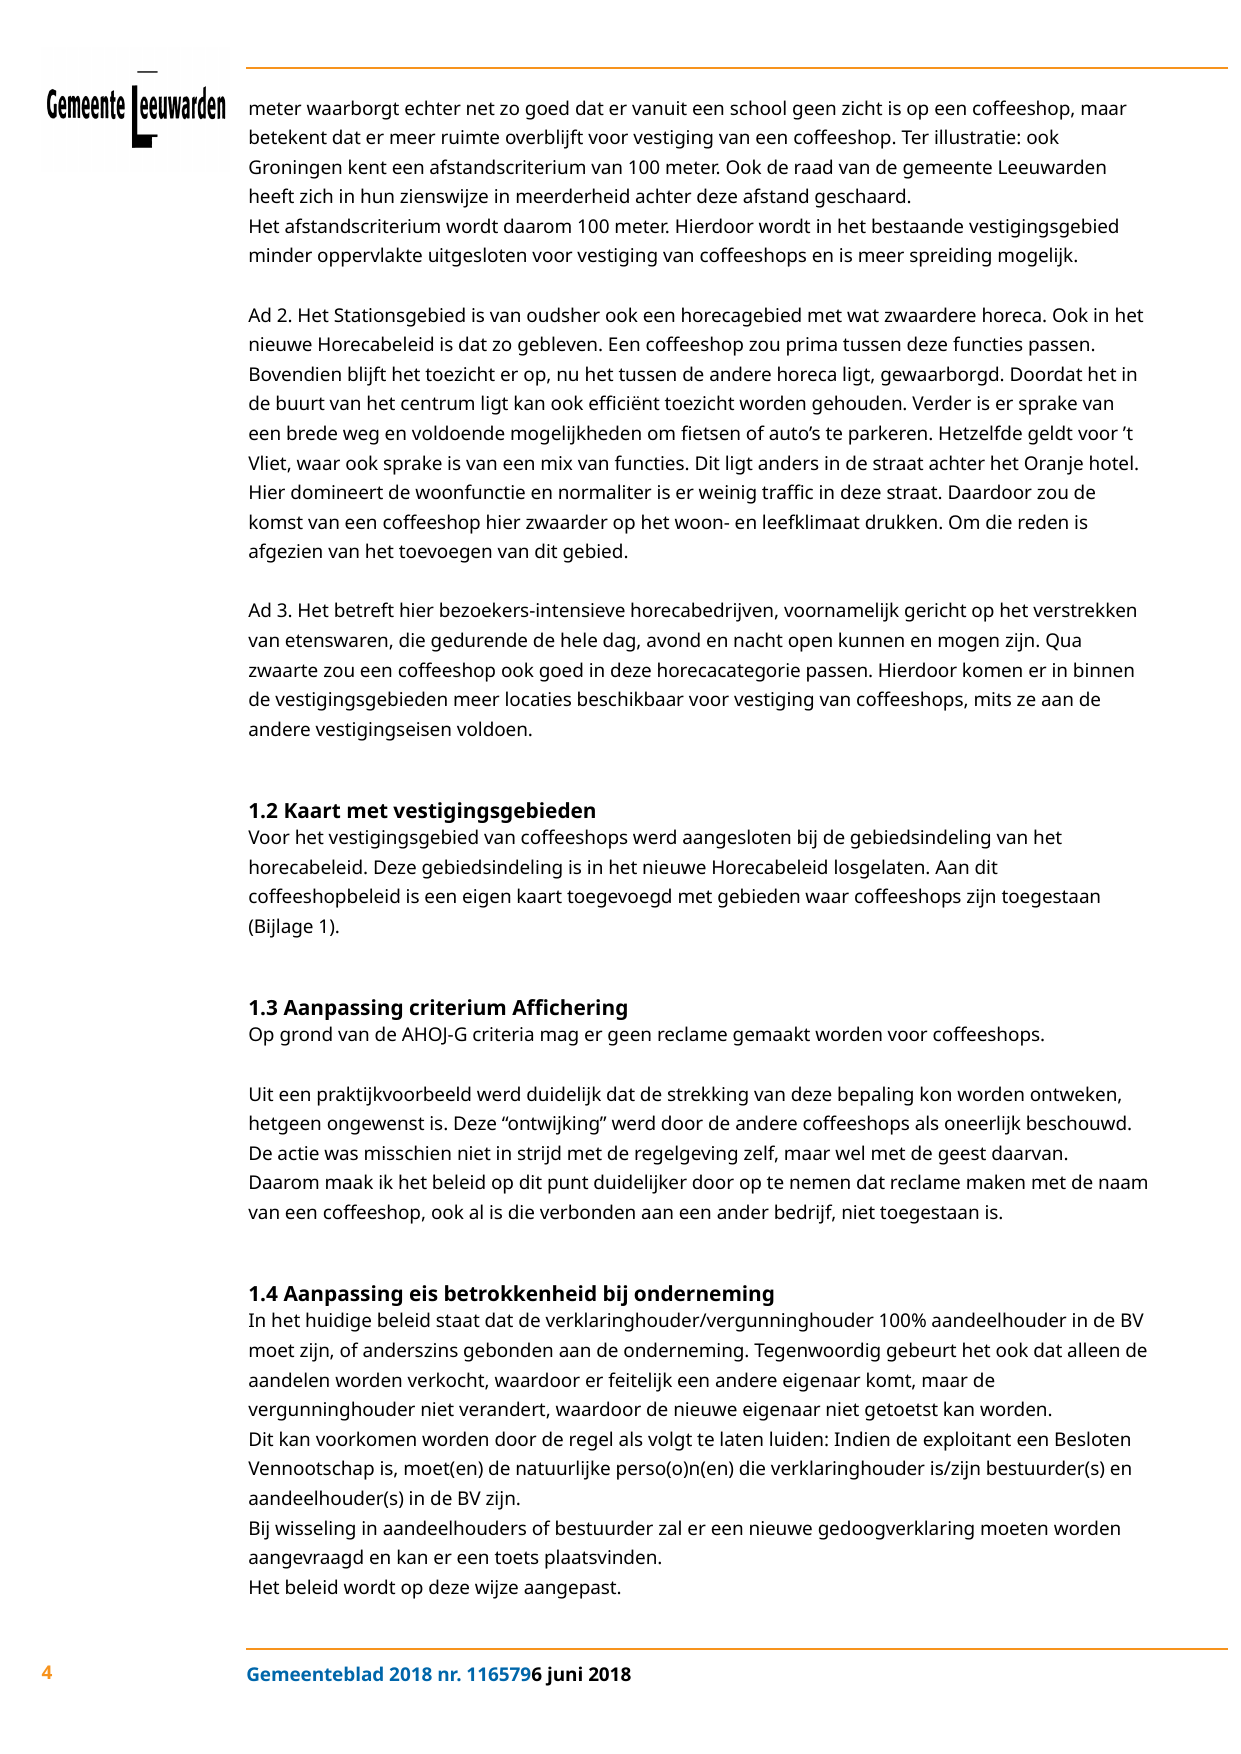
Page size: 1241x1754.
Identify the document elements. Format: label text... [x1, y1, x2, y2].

text 1.3 Aanpassing criterium Affichering [248, 993, 1152, 1022]
text Dit kan voorkomen worden door de regel als volgt te laten luiden: Indien de exploitant een Besloten Vennootschap is, moet(en) de natuurlijke perso(o)n(en) die verklaringhouder is/zijn bestuurder(s) en aandeelhouder(s) in de BV zijn. [248, 1426, 1152, 1511]
text 1.2 Kaart met vestigingsgebieden [248, 796, 1152, 824]
text Het beleid wordt op deze wijze aangepast. [248, 1574, 1152, 1599]
text Ad 3. Het betreft hier bezoekers-intensieve horecabedrijven, voornamelijk gericht op het verstrekken van etenswaren, die gedurende de hele dag, avond en nacht open kunnen en mogen zijn. Qua zwaarte zou een coffeeshop ook goed in deze horecacategorie passen. Hierdoor komen er in binnen de vestigingsgebieden meer locaties beschikbaar voor vestiging van coffeeshops, mits ze aan de andere vestigingseisen voldoen. [248, 598, 1152, 742]
text Bij wisseling in aandeelhouders of bestuurder zal er een nieuwe gedoogverklaring moeten worden aangevraagd en kan er een toets plaatsvinden. [248, 1515, 1152, 1570]
text Op grond van de AHOJ-G criteria mag er geen reclame gemaakt worden voor coffeeshops. [248, 1022, 1152, 1047]
text Uit een praktijkvoorbeeld werd duidelijk dat de strekking van deze bepaling kon worden ontweken, hetgeen ongewenst is. Deze “ontwijking” werd door de andere coffeeshops als oneerlijk beschouwd. De actie was misschien niet in strijd met de regelgeving zelf, maar wel met de geest daarvan. [248, 1081, 1152, 1166]
text In het huidige beleid staat dat de verklaringhouder/vergunninghouder 100% aandeelhouder in de BV moet zijn, of anderszins gebonden aan de onderneming. Tegenwoordig gebeurt het ook dat alleen de aandelen worden verkocht, waardoor er feitelijk een andere eigenaar komt, maar de vergunninghouder niet verandert, waardoor de nieuwe eigenaar niet getoetst kan worden. [248, 1308, 1152, 1422]
text meter waarborgt echter net zo goed dat er vanuit een school geen zicht is op een coffeeshop, maar betekent dat er meer ruimte overblijft voor vestiging van een coffeeshop. Ter illustratie: ook Groningen kent een afstandscriterium van 100 meter. Ook de raad van de gemeente Leeuwarden heeft zich in hun zienswijze in meerderheid achter deze afstand geschaard. [248, 95, 1152, 209]
text Ad 2. Het Stationsgebied is van oudsher ook een horecagebied met wat zwaardere horeca. Ook in het nieuwe Horecabeleid is dat zo gebleven. Een coffeeshop zou prima tussen deze functies passen. Bovendien blijft het toezicht er op, nu het tussen de andere horeca ligt, gewaarborgd. Doordat het in de buurt van het centrum ligt kan ook efficiënt toezicht worden gehouden. Verder is er sprake van een brede weg en voldoende mogelijkheden om fietsen of auto’s te parkeren. Hetzelfde geldt voor ’t Vliet, waar ook sprake is van een mix van functies. Dit ligt anders in de straat achter het Oranje hotel. Hier domineert de woonfunctie en normaliter is er weinig traffic in deze straat. Daardoor zou de komst van een coffeeshop hier zwaarder op het woon- en leefklimaat drukken. Om die reden is afgezien van het toevoegen van dit gebied. [248, 302, 1152, 564]
text Voor het vestigingsgebied van coffeeshops werd aangesloten bij de gebiedsindeling van het horecabeleid. Deze gebiedsindeling is in het nieuwe Horecabeleid losgelaten. Aan dit coffeeshopbeleid is een eigen kaart toegevoegd met gebieden waar coffeeshops zijn toegestaan (Bijlage 1). [248, 824, 1152, 939]
picture [41, 47, 231, 172]
text Het afstandscriterium wordt daarom 100 meter. Hierdoor wordt in het bestaande vestigingsgebied minder oppervlakte uitgesloten voor vestiging van coffeeshops en is meer spreiding mogelijk. [248, 213, 1152, 268]
text Daarom maak ik het beleid op dit punt duidelijker door op te nemen dat reclame maken met de naam van een coffeeshop, ook al is die verbonden aan een ander bedrijf, niet toegestaan is. [248, 1169, 1152, 1225]
text 1.4 Aanpassing eis betrokkenheid bij onderneming [248, 1279, 1152, 1308]
